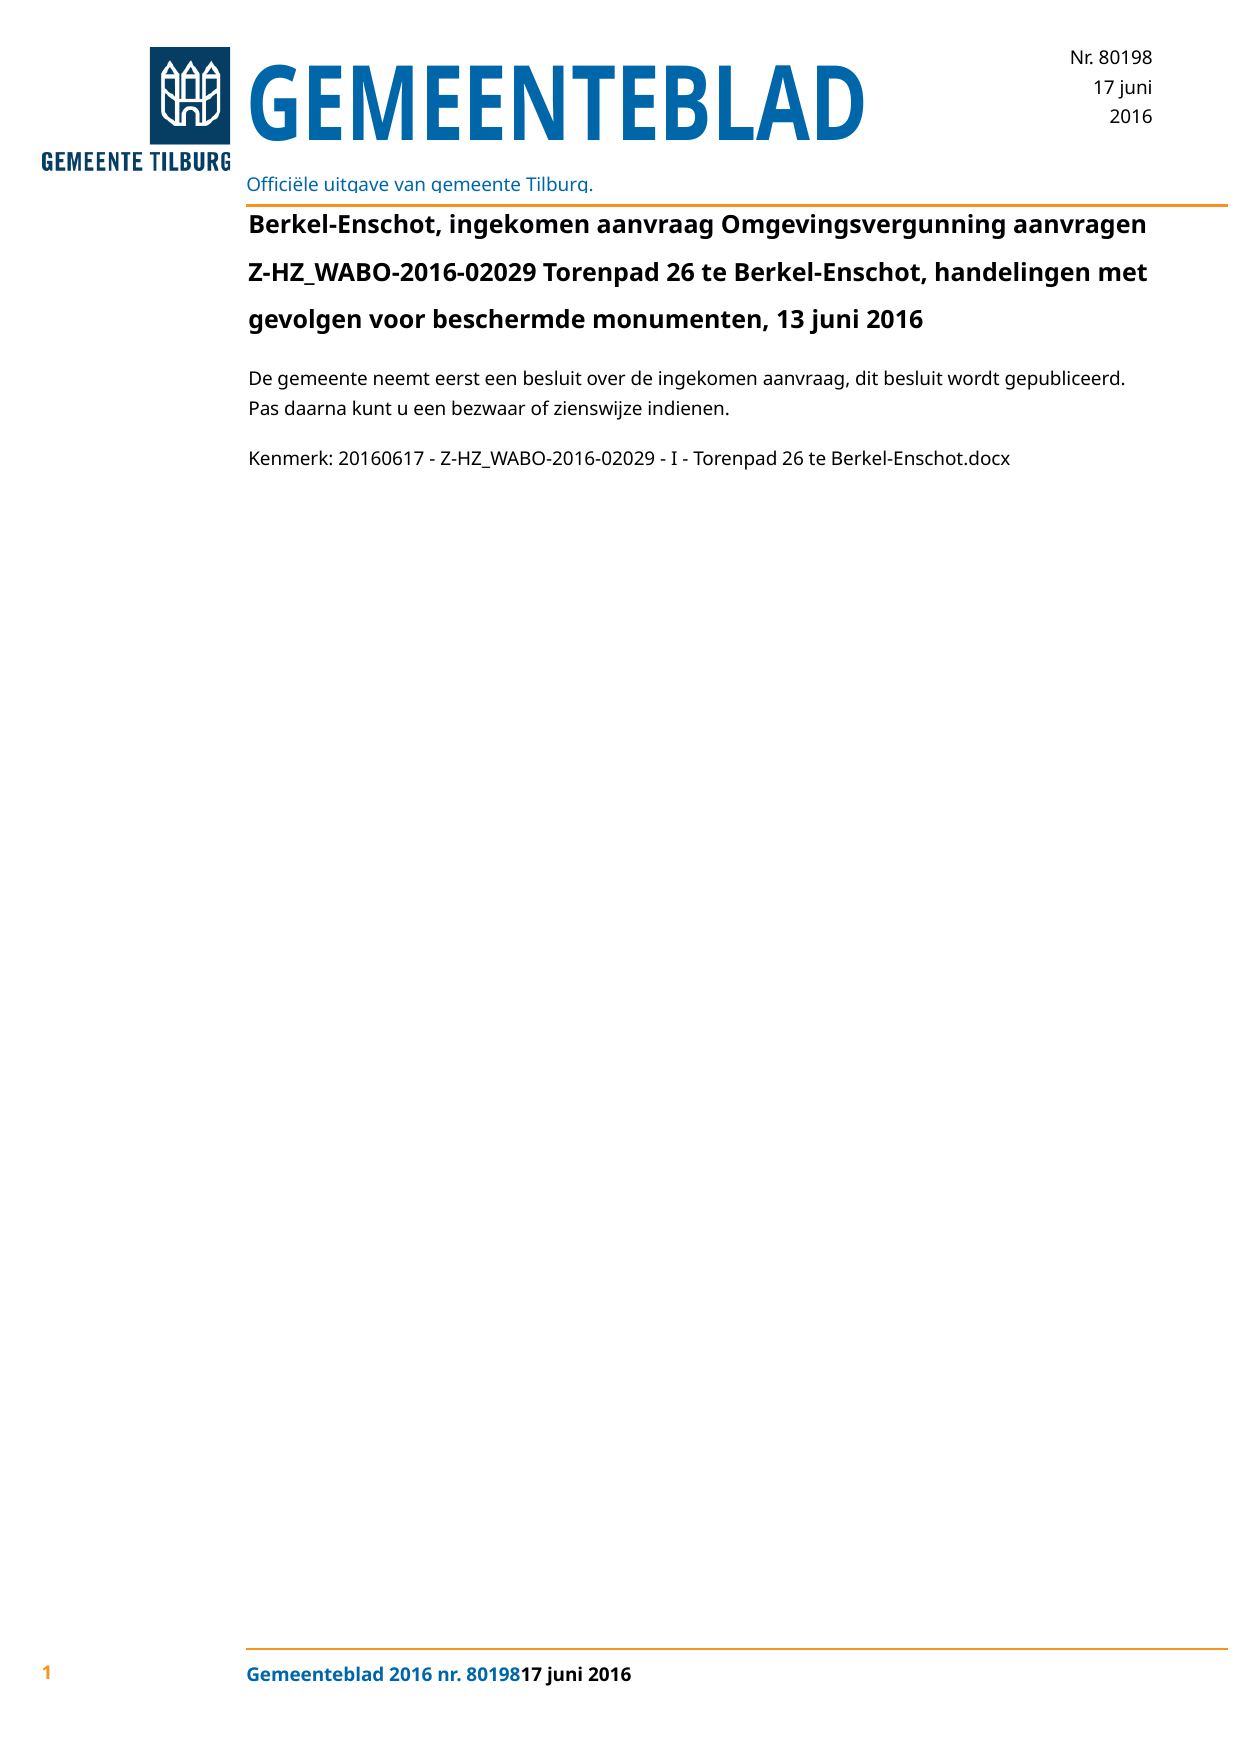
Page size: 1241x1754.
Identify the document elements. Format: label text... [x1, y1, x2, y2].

picture [41, 47, 231, 172]
text Kenmerk: 20160617 - Z-HZ_WABO-2016-02029 - I - Torenpad 26 te Berkel-Enschot.docx [248, 446, 1152, 471]
text De gemeente neemt eerst een besluit over de ingekomen aanvraag, dit besluit wordt gepubliceerd. Pas daarna kunt u een bezwaar of zienswijze indienen. [248, 366, 1152, 421]
text Berkel-Enschot, ingekomen aanvraag Omgevingsvergunning aanvragen Z-HZ_WABO-2016-02029 Torenpad 26 te Berkel-Enschot, handelingen met gevolgen voor beschermde monumenten, 13 juni 2016 [248, 207, 1152, 336]
